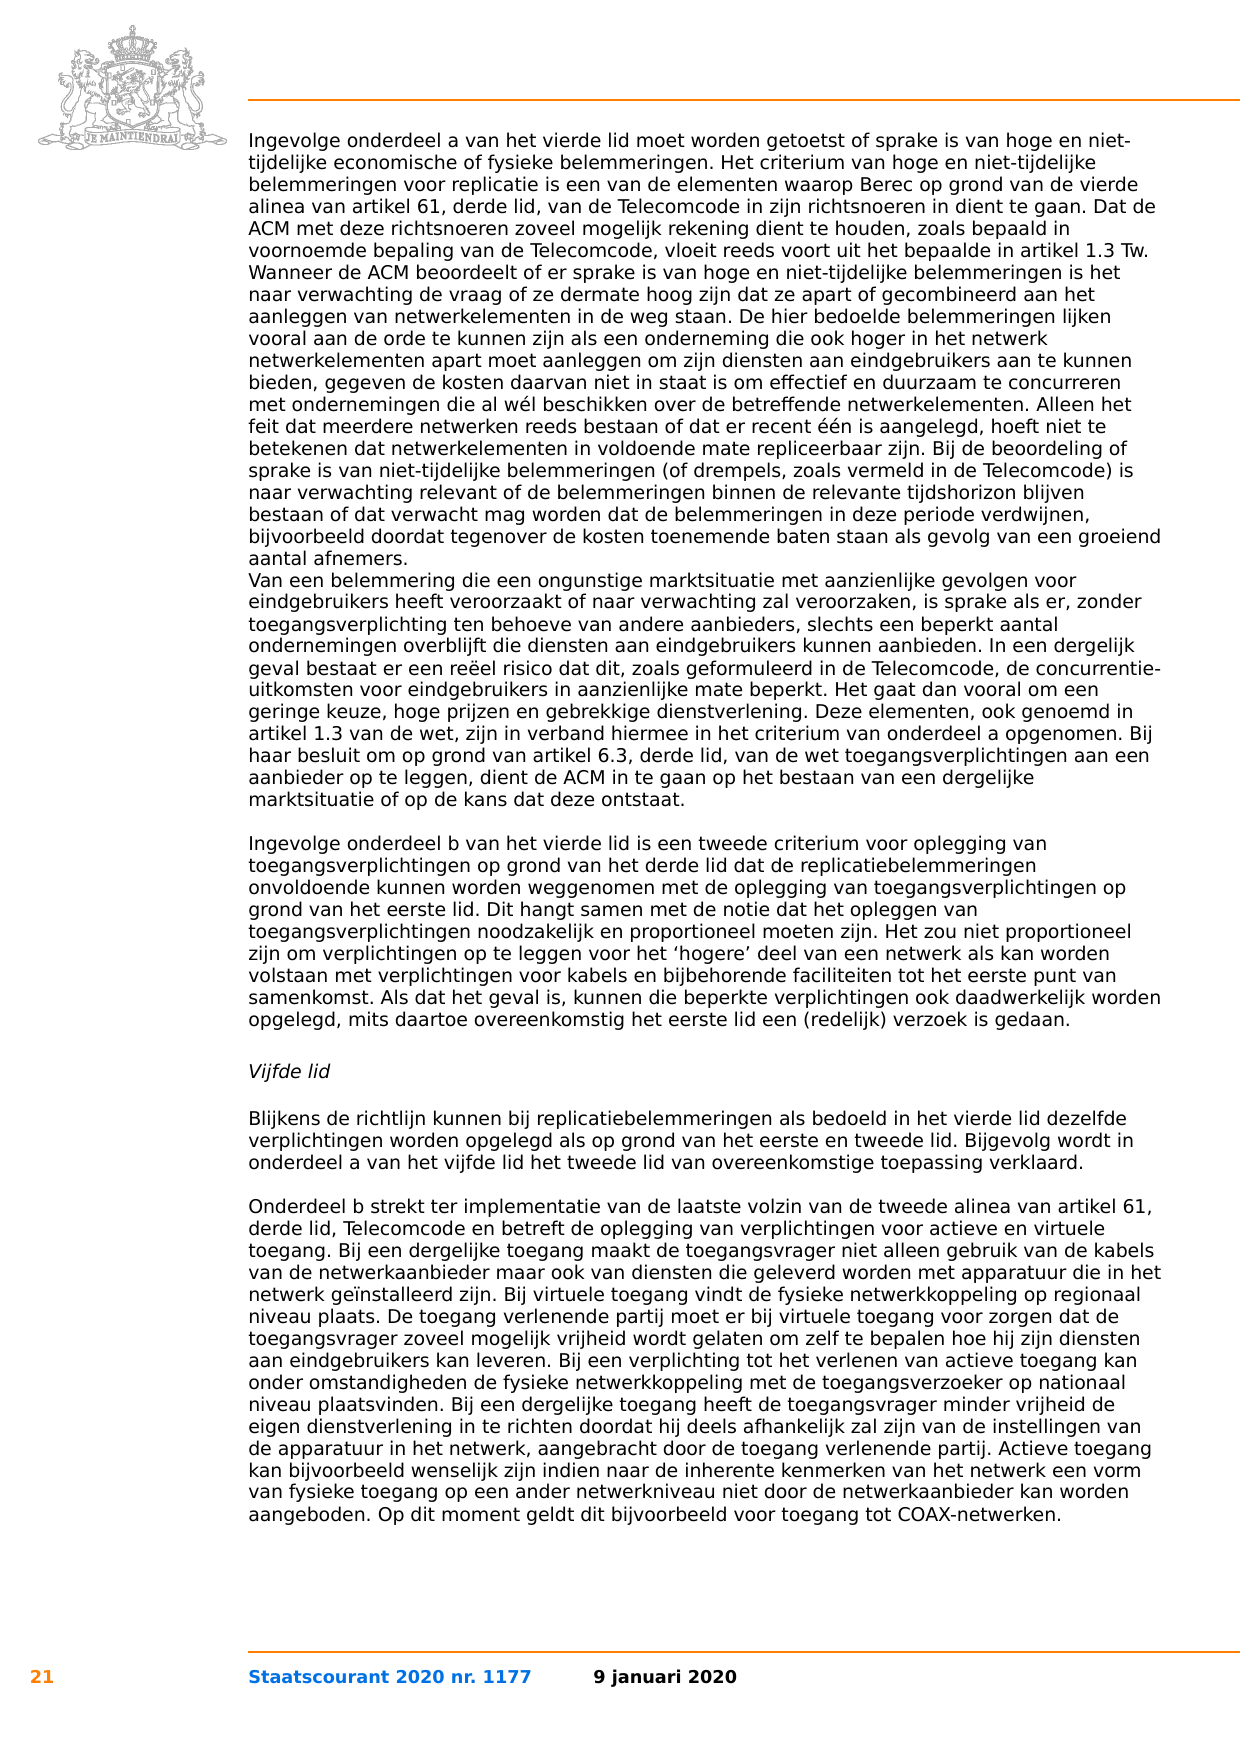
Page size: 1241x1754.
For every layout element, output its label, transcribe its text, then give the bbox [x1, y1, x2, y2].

text Van een belemmering die een ongunstige marktsituatie met aanzienlijke gevolgen voor eindgebruikers heeft veroorzaakt of naar verwachting zal veroorzaken, is sprake als er, zonder toegangsverplichting ten behoeve van andere aanbieders, slechts een beperkt aantal ondernemingen overblijft die diensten aan eindgebruikers kunnen aanbieden. In een dergelijk geval bestaat er een reëel risico dat dit, zoals geformuleerd in de Telecomcode, de concurrentie-uitkomsten voor eindgebruikers in aanzienlijke mate beperkt. Het gaat dan vooral om een geringe keuze, hoge prijzen en gebrekkige dienstverlening. Deze elementen, ook genoemd in artikel 1.3 van de wet, zijn in verband hiermee in het criterium van onderdeel a opgenomen. Bij haar besluit om op grond van artikel 6.3, derde lid, van de wet toegangsverplichtingen aan een aanbieder op te leggen, dient de ACM in te gaan op het bestaan van een dergelijke marktsituatie of op de kans dat deze ontstaat. [248, 569, 1163, 811]
text Ingevolge onderdeel a van het vierde lid moet worden getoetst of sprake is van hoge en niet-tijdelijke economische of fysieke belemmeringen. Het criterium van hoge en niet-tijdelijke belemmeringen voor replicatie is een van de elementen waarop Berec op grond van de vierde alinea van artikel 61, derde lid, van de Telecomcode in zijn richtsnoeren in dient te gaan. Dat de ACM met deze richtsnoeren zoveel mogelijk rekening dient te houden, zoals bepaald in voornoemde bepaling van de Telecomcode, vloeit reeds voort uit het bepaalde in artikel 1.3 Tw. [248, 130, 1163, 262]
subtitle Vijfde lid [248, 1061, 1163, 1083]
text Ingevolge onderdeel b van het vierde lid is een tweede criterium voor oplegging van toegangsverplichtingen op grond van het derde lid dat de replicatiebelemmeringen onvoldoende kunnen worden weggenomen met de oplegging van toegangsverplichtingen op grond van het eerste lid. Dit hangt samen met de notie dat het opleggen van toegangsverplichtingen noodzakelijk en proportioneel moeten zijn. Het zou niet proportioneel zijn om verplichtingen op te leggen voor het ‘hogere’ deel van een netwerk als kan worden volstaan met verplichtingen voor kabels en bijbehorende faciliteiten tot het eerste punt van samenkomst. Als dat het geval is, kunnen die beperkte verplichtingen ook daadwerkelijk worden opgelegd, mits daartoe overeenkomstig het eerste lid een (redelijk) verzoek is gedaan. [248, 833, 1163, 1031]
text Wanneer de ACM beoordeelt of er sprake is van hoge en niet-tijdelijke belemmeringen is het naar verwachting de vraag of ze dermate hoog zijn dat ze apart of gecombineerd aan het aanleggen van netwerkelementen in de weg staan. De hier bedoelde belemmeringen lijken vooral aan de orde te kunnen zijn als een onderneming die ook hoger in het netwerk netwerkelementen apart moet aanleggen om zijn diensten aan eindgebruikers aan te kunnen bieden, gegeven de kosten daarvan niet in staat is om effectief en duurzaam te concurreren met ondernemingen die al wél beschikken over de betreffende netwerkelementen. Alleen het feit dat meerdere netwerken reeds bestaan of dat er recent één is aangelegd, hoeft niet te betekenen dat netwerkelementen in voldoende mate repliceerbaar zijn. Bij de beoordeling of sprake is van niet-tijdelijke belemmeringen (of drempels, zoals vermeld in de Telecomcode) is naar verwachting relevant of de belemmeringen binnen de relevante tijdshorizon blijven bestaan of dat verwacht mag worden dat de belemmeringen in deze periode verdwijnen, bijvoorbeeld doordat tegenover de kosten toenemende baten staan als gevolg van een groeiend aantal afnemers. [248, 262, 1163, 569]
text Blijkens de richtlijn kunnen bij replicatiebelemmeringen als bedoeld in het vierde lid dezelfde verplichtingen worden opgelegd als op grond van het eerste en tweede lid. Bijgevolg wordt in onderdeel a van het vijfde lid het tweede lid van overeenkomstige toepassing verklaard. [248, 1108, 1163, 1174]
text Onderdeel b strekt ter implementatie van de laatste volzin van de tweede alinea van artikel 61, derde lid, Telecomcode en betreft de oplegging van verplichtingen voor actieve en virtuele toegang. Bij een dergelijke toegang maakt de toegangsvrager niet alleen gebruik van de kabels van de netwerkaanbieder maar ook van diensten die geleverd worden met apparatuur die in het netwerk geïnstalleerd zijn. Bij virtuele toegang vindt de fysieke netwerkkoppeling op regionaal niveau plaats. De toegang verlenende partij moet er bij virtuele toegang voor zorgen dat de toegangsvrager zoveel mogelijk vrijheid wordt gelaten om zelf te bepalen hoe hij zijn diensten aan eindgebruikers kan leveren. Bij een verplichting tot het verlenen van actieve toegang kan onder omstandigheden de fysieke netwerkkoppeling met de toegangsverzoeker op nationaal niveau plaatsvinden. Bij een dergelijke toegang heeft de toegangsvrager minder vrijheid de eigen dienstverlening in te richten doordat hij deels afhankelijk zal zijn van de instellingen van de apparatuur in het netwerk, aangebracht door de toegang verlenende partij. Actieve toegang kan bijvoorbeeld wenselijk zijn indien naar de inherente kenmerken van het netwerk een vorm van fysieke toegang op een ander netwerkniveau niet door de netwerkaanbieder kan worden aangeboden. Op dit moment geldt dit bijvoorbeeld voor toegang tot COAX-netwerken. [248, 1196, 1163, 1525]
picture [38, 25, 227, 150]
